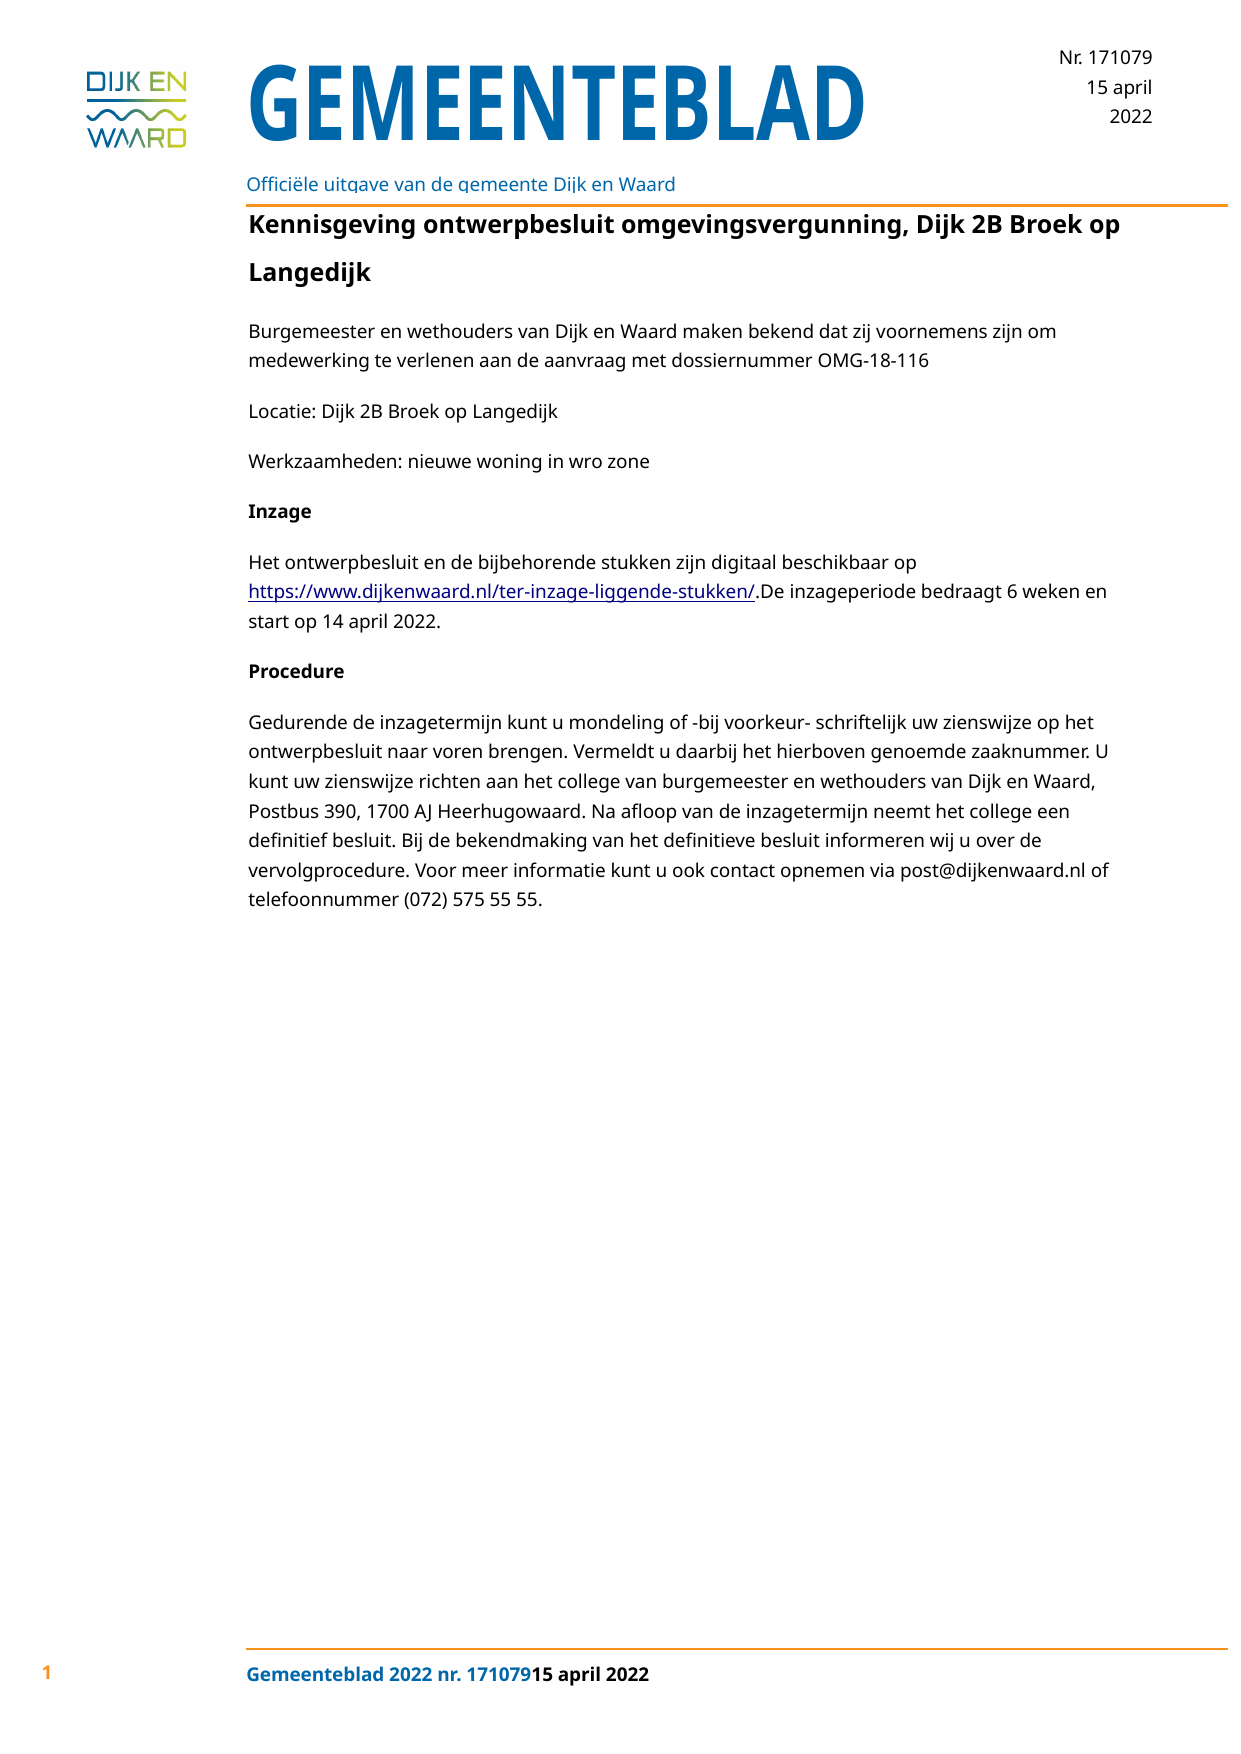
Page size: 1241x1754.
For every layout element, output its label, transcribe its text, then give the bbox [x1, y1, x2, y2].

text Burgemeester en wethouders van Dijk en Waard maken bekend dat zij voornemens zijn om medewerking te verlenen aan de aanvraag met dossiernummer OMG-18-116 [248, 318, 1152, 373]
text Gedurende de inzagetermijn kunt u mondeling of -bij voorkeur- schriftelijk uw zienswijze op het ontwerpbesluit naar voren brengen. Vermeldt u daarbij het hierboven genoemde zaaknummer. U kunt uw zienswijze richten aan het college van burgemeester en wethouders van Dijk en Waard, Postbus 390, 1700 AJ Heerhugowaard. Na afloop van de inzagetermijn neemt het college een definitief besluit. Bij de bekendmaking van het definitieve besluit informeren wij u over de vervolgprocedure. Voor meer informatie kunt u ook contact opnemen via post@dijkenwaard.nl of telefoonnummer (072) 575 55 55. [248, 709, 1152, 912]
picture [41, 47, 231, 172]
text Het ontwerpbesluit en de bijbehorende stukken zijn digitaal beschikbaar op https://www.dijkenwaard.nl/ter-inzage-liggende-stukken/.De inzageperiode bedraagt 6 weken en start op 14 april 2022. [248, 549, 1152, 634]
text Werkzaamheden: nieuwe woning in wro zone [248, 448, 1152, 474]
text Procedure [248, 659, 1152, 684]
text Locatie: Dijk 2B Broek op Langedijk [248, 398, 1152, 424]
text Inzage [248, 499, 1152, 524]
text Kennisgeving ontwerpbesluit omgevingsvergunning, Dijk 2B Broek op Langedijk [248, 207, 1152, 288]
